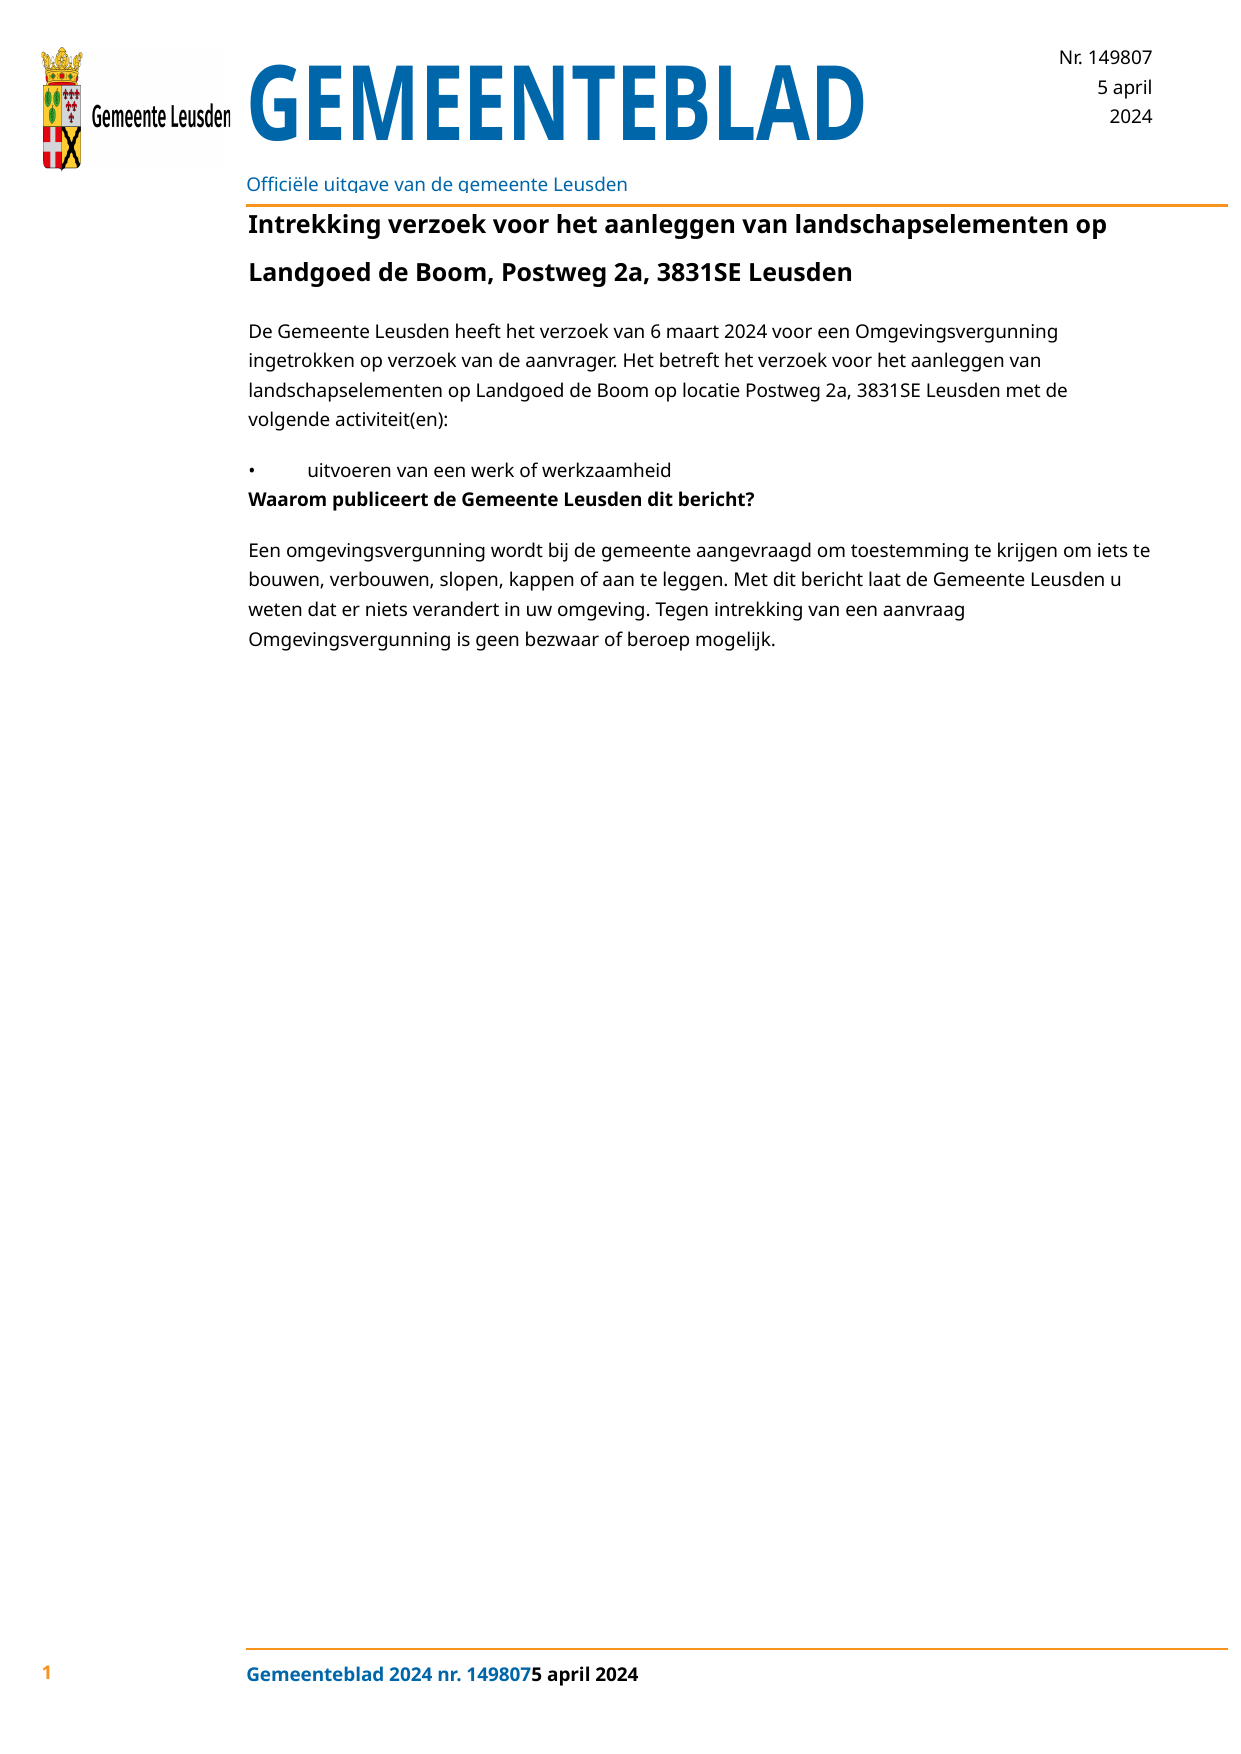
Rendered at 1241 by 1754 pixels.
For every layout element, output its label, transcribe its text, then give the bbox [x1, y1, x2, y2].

text De Gemeente Leusden heeft het verzoek van 6 maart 2024 voor een Omgevingsvergunning ingetrokken op verzoek van de aanvrager. Het betreft het verzoek voor het aanleggen van landschapselementen op Landgoed de Boom op locatie Postweg 2a, 3831SE Leusden met de volgende activiteit(en): [248, 318, 1152, 432]
picture [41, 47, 231, 172]
text Waarom publiceert de Gemeente Leusden dit bericht? [248, 487, 1152, 512]
text Een omgevingsvergunning wordt bij de gemeente aangevraagd om toestemming te krijgen om iets te bouwen, verbouwen, slopen, kappen of aan te leggen. Met dit bericht laat de Gemeente Leusden u weten dat er niets verandert in uw omgeving. Tegen intrekking van een aanvraag Omgevingsvergunning is geen bezwaar of beroep mogelijk. [248, 537, 1152, 652]
list uitvoeren van een werk of werkzaamheid [248, 457, 1152, 483]
text Intrekking verzoek voor het aanleggen van landschapselementen op Landgoed de Boom, Postweg 2a, 3831SE Leusden [248, 207, 1152, 288]
